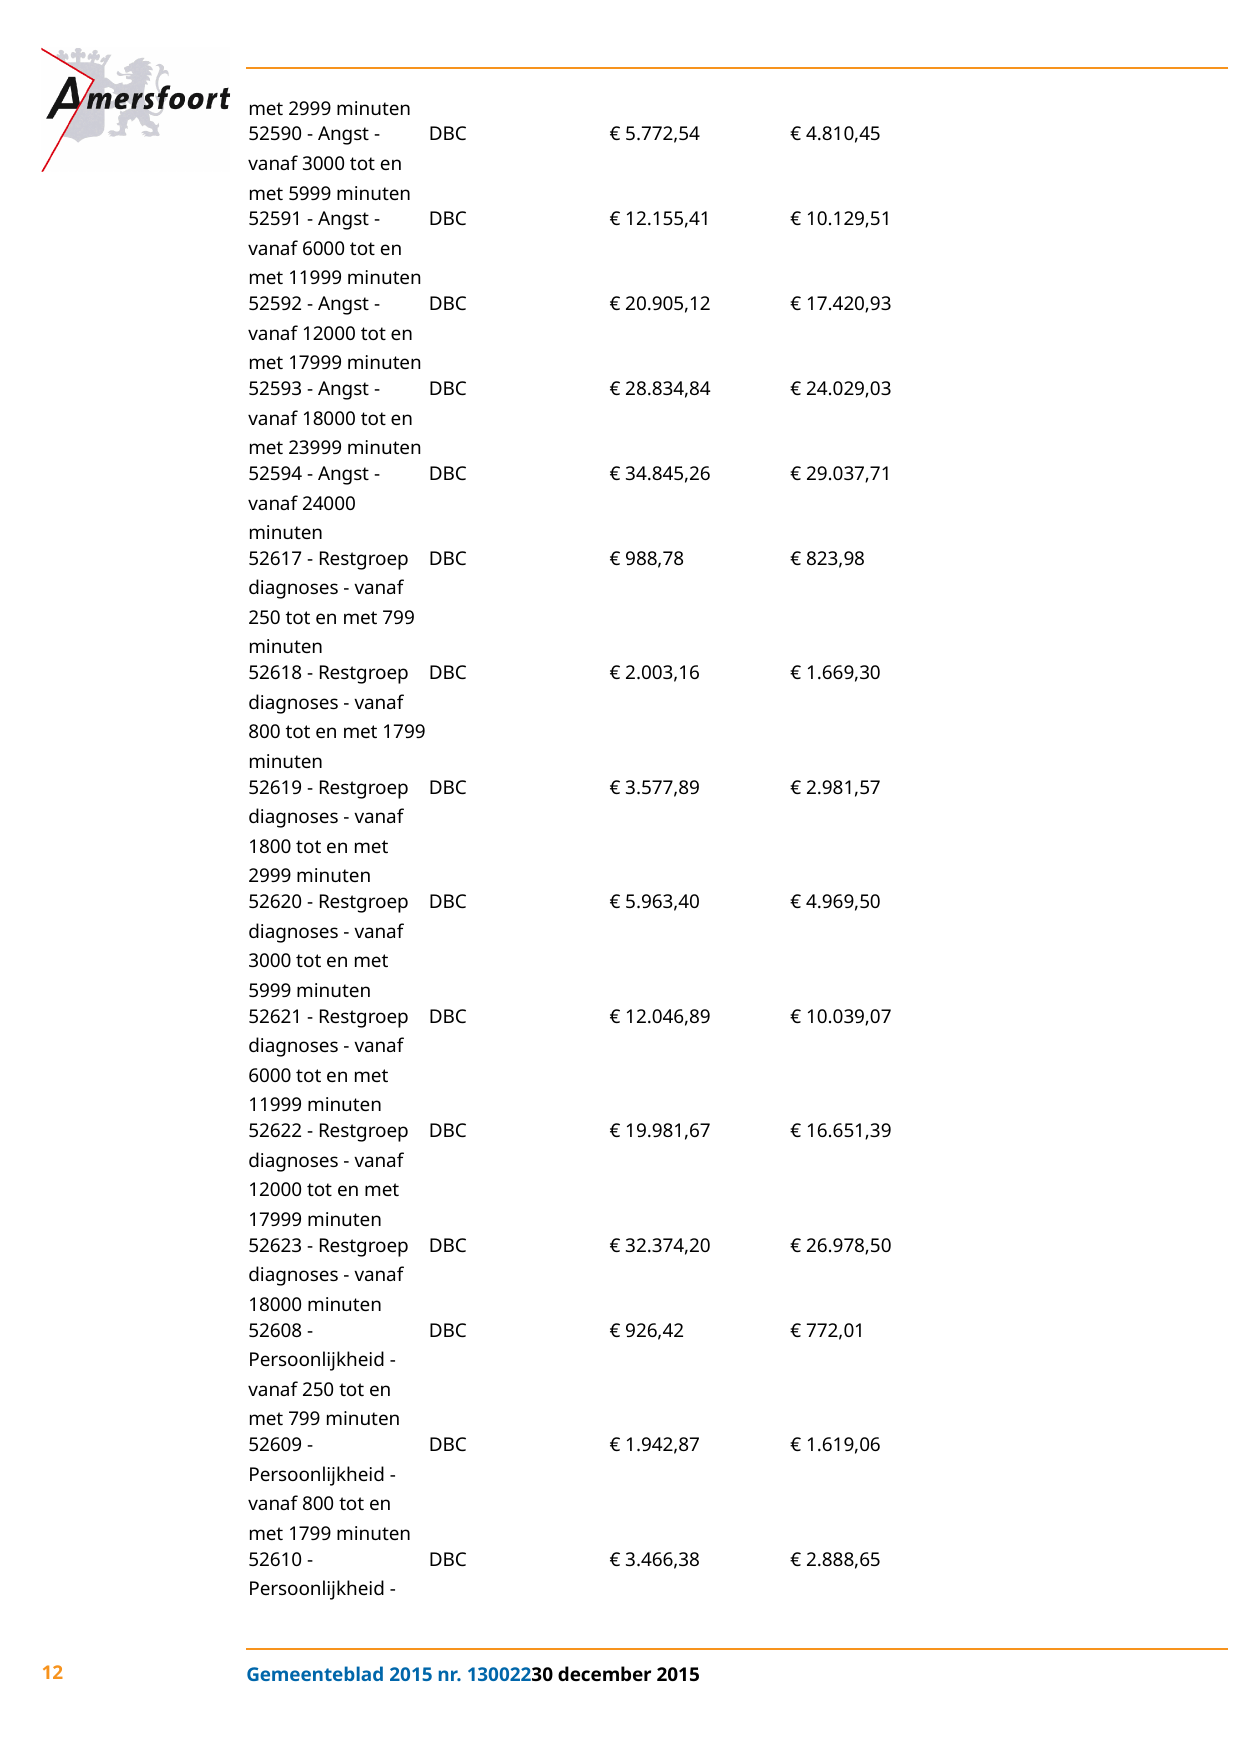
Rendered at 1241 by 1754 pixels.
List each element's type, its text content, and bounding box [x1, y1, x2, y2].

table_cell [971, 1003, 1152, 1117]
table_cell € 3.466,38 [609, 1546, 790, 1601]
table_cell € 17.420,93 [790, 290, 971, 375]
table_cell € 19.981,67 [609, 1118, 790, 1232]
table_cell [971, 205, 1152, 290]
table_cell DBC [429, 774, 609, 888]
table_cell DBC [429, 1317, 609, 1431]
table_cell [971, 375, 1152, 460]
table_cell [971, 290, 1152, 375]
table_cell [609, 95, 790, 121]
table_cell 52617 - Restgroep diagnoses - vanaf 250 tot en met 799 minuten [248, 545, 429, 659]
table_cell 52608 - Persoonlijkheid - vanaf 250 tot en met 799 minuten [248, 1317, 429, 1431]
table_cell DBC [429, 660, 609, 774]
table_cell DBC [429, 375, 609, 460]
table_cell [971, 95, 1152, 121]
table_cell € 1.669,30 [790, 660, 971, 774]
table_cell DBC [429, 545, 609, 659]
table_cell € 4.969,50 [790, 889, 971, 1003]
table_cell [429, 95, 609, 121]
table_cell € 988,78 [609, 545, 790, 659]
table_cell [971, 1118, 1152, 1232]
table_cell € 772,01 [790, 1317, 971, 1431]
table_cell € 1.942,87 [609, 1431, 790, 1546]
table_cell € 10.129,51 [790, 205, 971, 290]
table_cell [790, 95, 971, 121]
table_cell 52594 - Angst - vanaf 24000 minuten [248, 460, 429, 545]
picture [41, 47, 231, 172]
table_cell DBC [429, 1232, 609, 1317]
table_cell [971, 1546, 1152, 1601]
table_cell [971, 774, 1152, 888]
table_cell DBC [429, 460, 609, 545]
table_cell € 32.374,20 [609, 1232, 790, 1317]
table_cell 52623 - Restgroep diagnoses - vanaf 18000 minuten [248, 1232, 429, 1317]
table_cell € 5.963,40 [609, 889, 790, 1003]
table_cell € 34.845,26 [609, 460, 790, 545]
table_cell [971, 660, 1152, 774]
table_cell 52593 - Angst - vanaf 18000 tot en met 23999 minuten [248, 375, 429, 460]
table_cell € 3.577,89 [609, 774, 790, 888]
table_cell € 24.029,03 [790, 375, 971, 460]
table_cell 52620 - Restgroep diagnoses - vanaf 3000 tot en met 5999 minuten [248, 889, 429, 1003]
table_cell € 2.888,65 [790, 1546, 971, 1601]
table_cell DBC [429, 889, 609, 1003]
table_cell € 10.039,07 [790, 1003, 971, 1117]
table_cell [971, 460, 1152, 545]
table_cell DBC [429, 1546, 609, 1601]
table_cell 52592 - Angst - vanaf 12000 tot en met 17999 minuten [248, 290, 429, 375]
table_cell 52619 - Restgroep diagnoses - vanaf 1800 tot en met 2999 minuten [248, 774, 429, 888]
table_cell € 16.651,39 [790, 1118, 971, 1232]
table_cell [971, 1232, 1152, 1317]
table_cell € 29.037,71 [790, 460, 971, 545]
table_cell 52610 - Persoonlijkheid [248, 1546, 429, 1601]
table_cell [971, 545, 1152, 659]
table_cell DBC [429, 121, 609, 205]
table_cell € 2.981,57 [790, 774, 971, 888]
table_cell DBC [429, 205, 609, 290]
table_cell € 823,98 [790, 545, 971, 659]
table_cell 52618 - Restgroep diagnoses - vanaf 800 tot en met 1799 minuten [248, 660, 429, 774]
table_cell € 4.810,45 [790, 121, 971, 205]
table_cell 52590 - Angst - vanaf 3000 tot en met 5999 minuten [248, 121, 429, 205]
table_cell € 2.003,16 [609, 660, 790, 774]
table_cell DBC [429, 1118, 609, 1232]
table_cell € 28.834,84 [609, 375, 790, 460]
table_cell 52609 - Persoonlijkheid - vanaf 800 tot en met 1799 minuten [248, 1431, 429, 1546]
table_cell € 926,42 [609, 1317, 790, 1431]
table_cell 52591 - Angst - vanaf 6000 tot en met 11999 minuten [248, 205, 429, 290]
table_cell € 20.905,12 [609, 290, 790, 375]
table_cell DBC [429, 290, 609, 375]
table_cell € 1.619,06 [790, 1431, 971, 1546]
table_cell € 12.046,89 [609, 1003, 790, 1117]
table_cell € 26.978,50 [790, 1232, 971, 1317]
table_cell [971, 121, 1152, 205]
table_cell 52622 - Restgroep diagnoses - vanaf 12000 tot en met 17999 minuten [248, 1118, 429, 1232]
table_cell € 5.772,54 [609, 121, 790, 205]
table_cell DBC [429, 1003, 609, 1117]
table_cell € 12.155,41 [609, 205, 790, 290]
table_cell met 2999 minuten [248, 95, 429, 121]
table_cell DBC [429, 1431, 609, 1546]
table_cell 52621 - Restgroep diagnoses - vanaf 6000 tot en met 11999 minuten [248, 1003, 429, 1117]
table_cell [971, 889, 1152, 1003]
table_cell [971, 1317, 1152, 1431]
table_cell [971, 1431, 1152, 1546]
